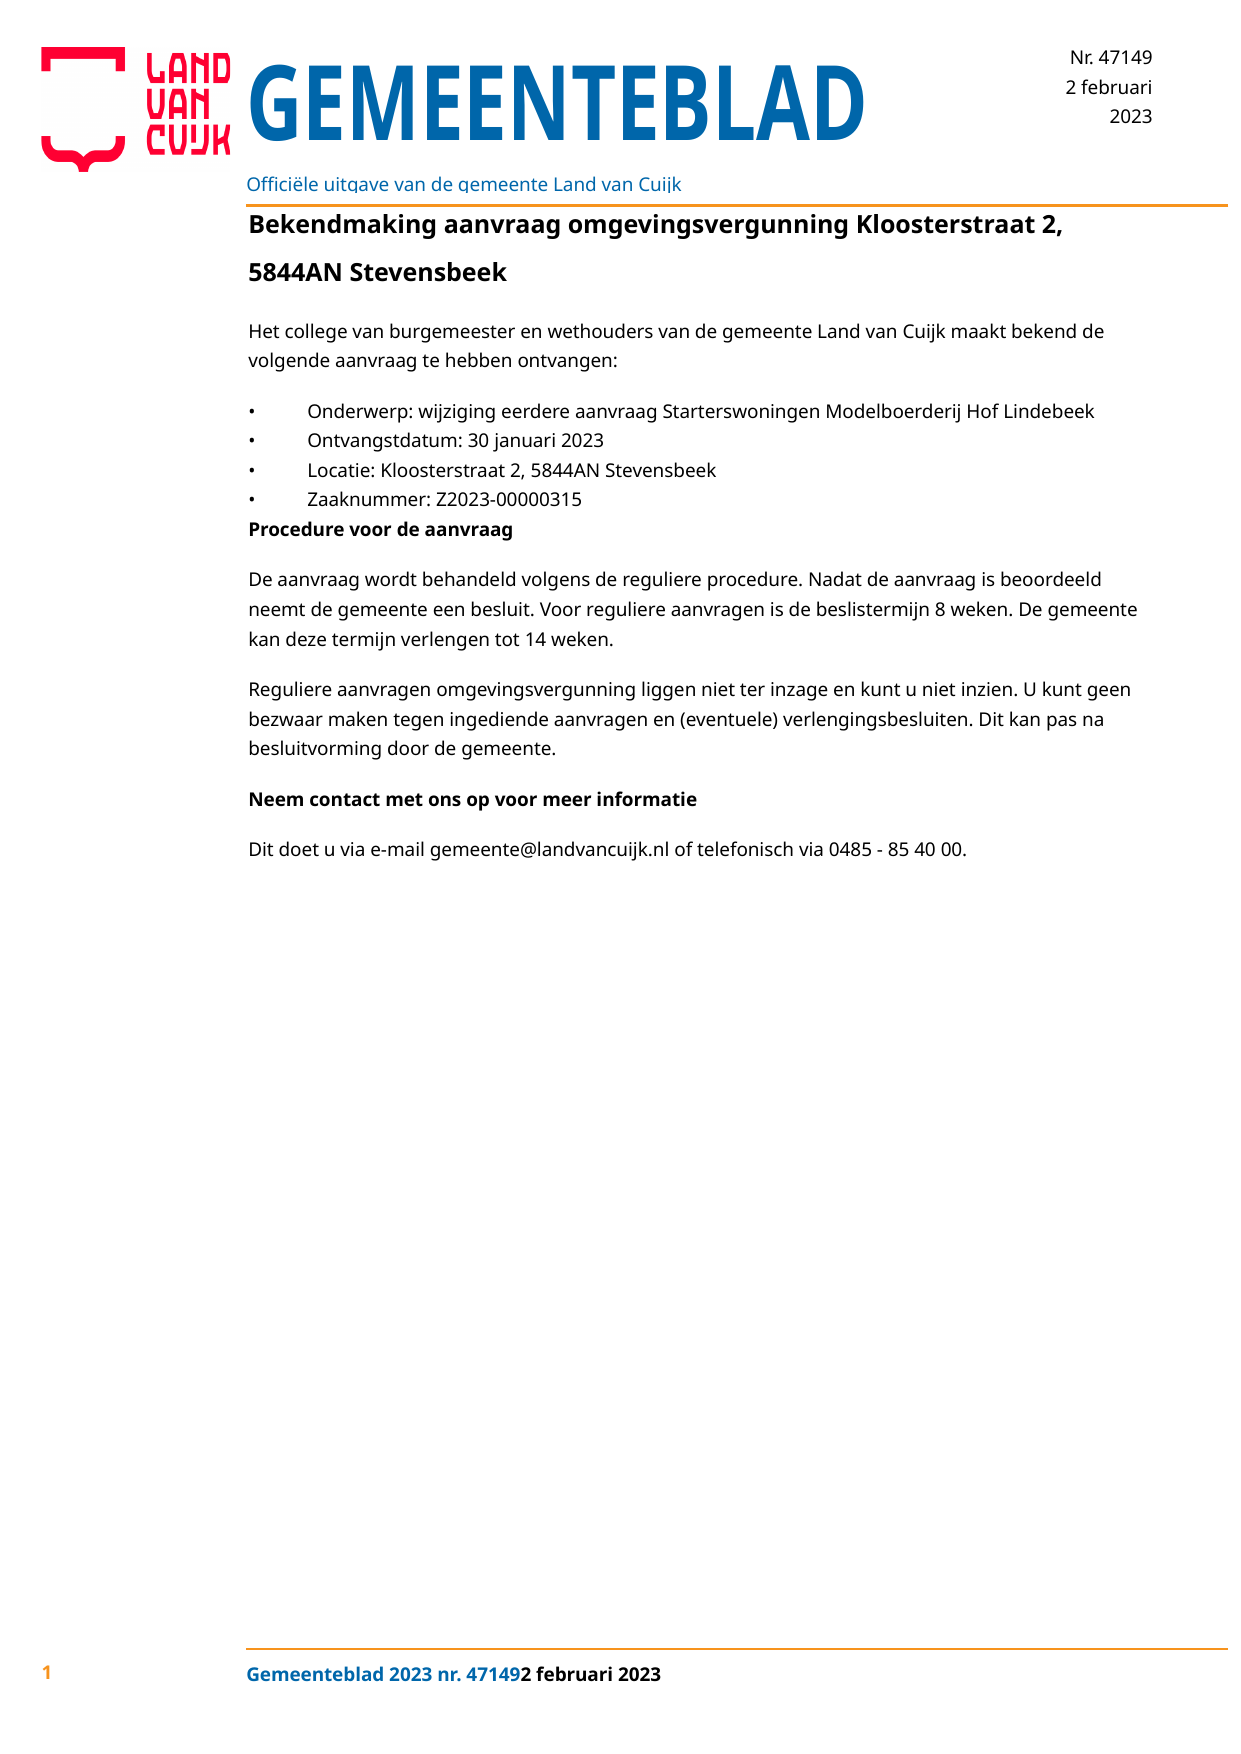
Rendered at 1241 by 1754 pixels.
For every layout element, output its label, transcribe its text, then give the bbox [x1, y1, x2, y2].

text Het college van burgemeester en wethouders van de gemeente Land van Cuijk maakt bekend de volgende aanvraag te hebben ontvangen: [248, 318, 1152, 373]
text Procedure voor de aanvraag [248, 516, 1152, 542]
picture [41, 47, 231, 172]
list Ontvangstdatum: 30 januari 2023 [248, 427, 1152, 453]
text Reguliere aanvragen omgevingsvergunning liggen niet ter inzage en kunt u niet inzien. U kunt geen bezwaar maken tegen ingediende aanvragen en (eventuele) verlengingsbesluiten. Dit kan pas na besluitvorming door de gemeente. [248, 676, 1152, 761]
list Zaaknummer: Z2023-00000315 [248, 487, 1152, 512]
text Neem contact met ons op voor meer informatie [248, 786, 1152, 812]
list Onderwerp: wijziging eerdere aanvraag Starterswoningen Modelboerderij Hof Lindebeek [248, 398, 1152, 424]
text Bekendmaking aanvraag omgevingsvergunning Kloosterstraat 2, 5844AN Stevensbeek [248, 207, 1152, 288]
text De aanvraag wordt behandeld volgens de reguliere procedure. Nadat de aanvraag is beoordeeld neemt de gemeente een besluit. Voor reguliere aanvragen is de beslistermijn 8 weken. De gemeente kan deze termijn verlengen tot 14 weken. [248, 567, 1152, 652]
text Dit doet u via e-mail gemeente@landvancuijk.nl of telefonisch via 0485 - 85 40 00. [248, 836, 1152, 862]
list Locatie: Kloosterstraat 2, 5844AN Stevensbeek [248, 457, 1152, 483]
